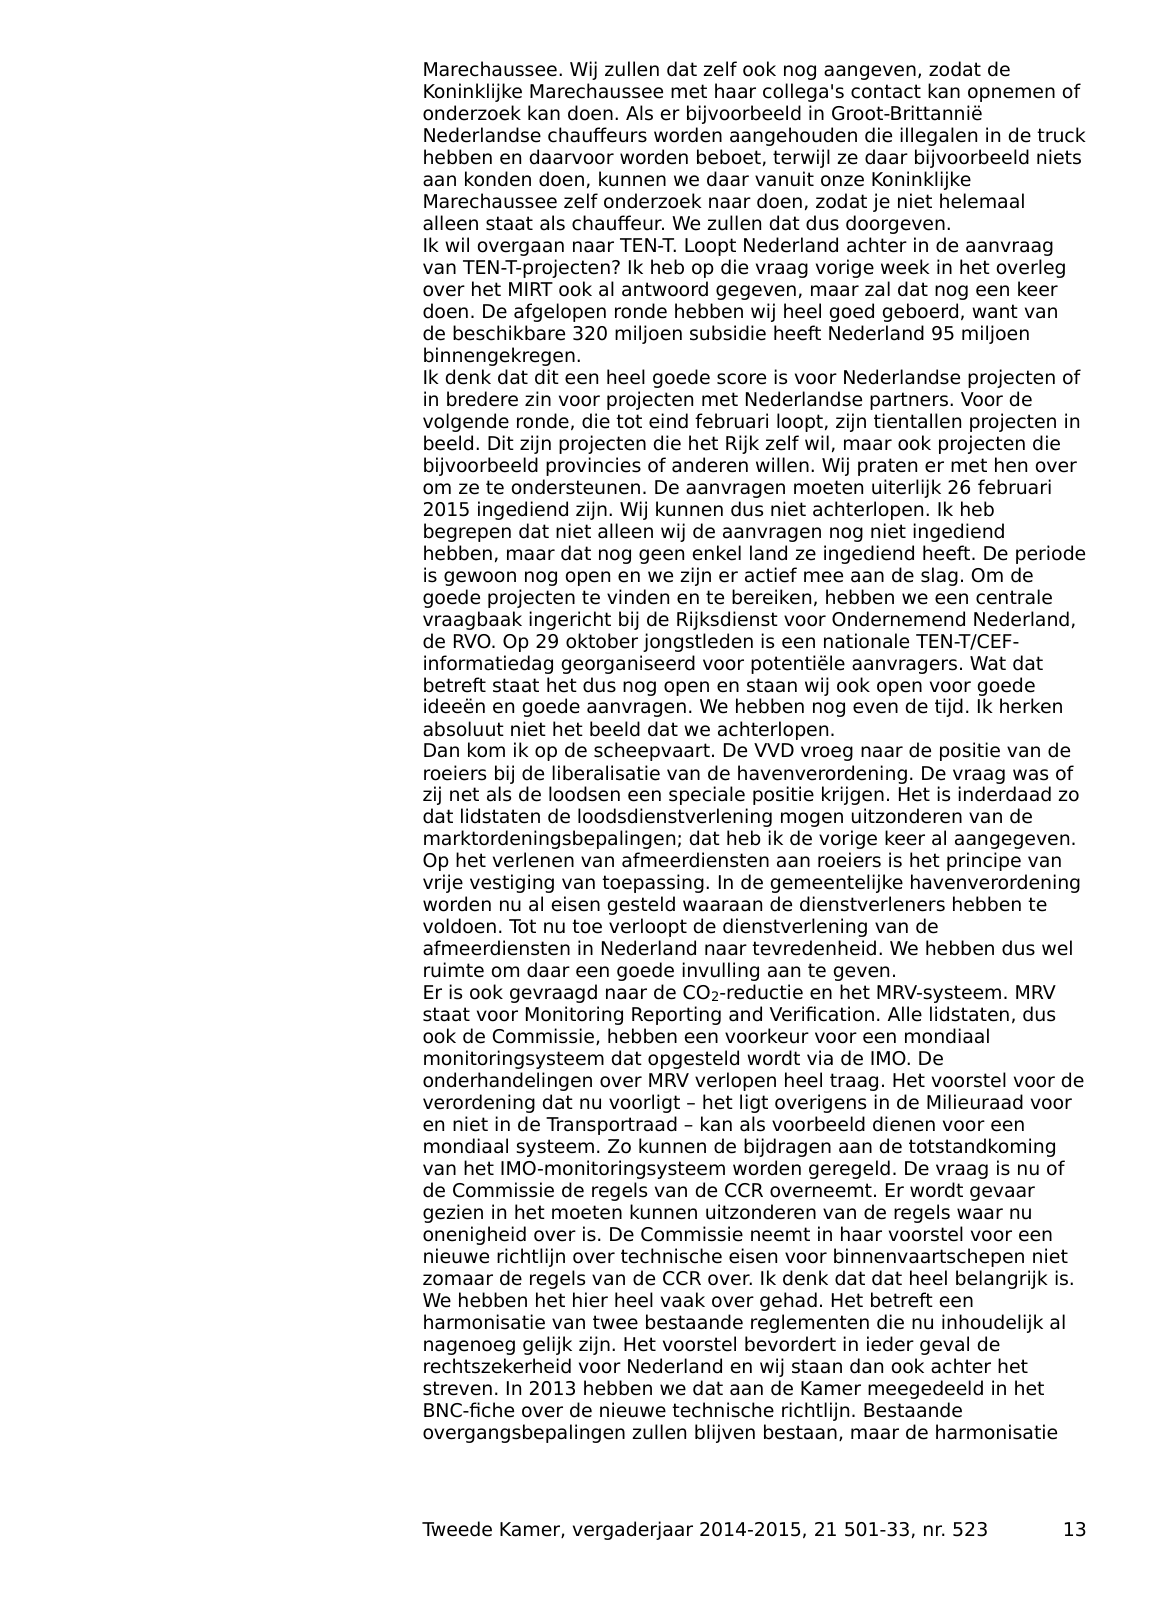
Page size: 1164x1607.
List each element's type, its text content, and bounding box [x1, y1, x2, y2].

text Dan kom ik op de scheepvaart. De VVD vroeg naar de positie van de roeiers bij de liberalisatie van de havenverordening. De vraag was of zij net als de loodsen een speciale positie krijgen. Het is inderdaad zo dat lidstaten de loodsdienstverlening mogen uitzonderen van de marktordeningsbepalingen; dat heb ik de vorige keer al aangegeven. Op het verlenen van afmeerdiensten aan roeiers is het principe van vrije vestiging van toepassing. In de gemeentelijke havenverordening worden nu al eisen gesteld waaraan de dienstverleners hebben te voldoen. Tot nu toe verloopt de dienstverlening van de afmeerdiensten in Nederland naar tevredenheid. We hebben dus wel ruimte om daar een goede invulling aan te geven. [422, 740, 1087, 982]
text Er is ook gevraagd naar de CO2-reductie en het MRV-systeem. MRV staat voor Monitoring Reporting and Verification. Alle lidstaten, dus ook de Commissie, hebben een voorkeur voor een mondiaal monitoringsysteem dat opgesteld wordt via de IMO. De onderhandelingen over MRV verlopen heel traag. Het voorstel voor de verordening dat nu voorligt – het ligt overigens in de Milieuraad voor en niet in de Transportraad – kan als voorbeeld dienen voor een mondiaal systeem. Zo kunnen de bijdragen aan de totstandkoming van het IMO-monitoringsysteem worden geregeld. De vraag is nu of de Commissie de regels van de CCR overneemt. Er wordt gevaar gezien in het moeten kunnen uitzonderen van de regels waar nu onenigheid over is. De Commissie neemt in haar voorstel voor een nieuwe richtlijn over technische eisen voor binnenvaartschepen niet zomaar de regels van de CCR over. Ik denk dat dat heel belangrijk is. We hebben het hier heel vaak over gehad. Het betreft een harmonisatie van twee bestaande reglementen die nu inhoudelijk al nagenoeg gelijk zijn. Het voorstel bevordert in ieder geval de rechtszekerheid voor Nederland en wij staan dan ook achter het streven. In 2013 hebben we dat aan de Kamer meegedeeld in het BNC-fiche over de nieuwe technische richtlijn. Bestaande overgangsbepalingen zullen blijven bestaan, maar de harmonisatie [422, 982, 1087, 1444]
text Marechaussee. Wij zullen dat zelf ook nog aangeven, zodat de Koninklijke Marechaussee met haar collega's contact kan opnemen of onderzoek kan doen. Als er bijvoorbeeld in Groot-Brittannië Nederlandse chauffeurs worden aangehouden die illegalen in de truck hebben en daarvoor worden beboet, terwijl ze daar bijvoorbeeld niets aan konden doen, kunnen we daar vanuit onze Koninklijke Marechaussee zelf onderzoek naar doen, zodat je niet helemaal alleen staat als chauffeur. We zullen dat dus doorgeven. [422, 59, 1087, 235]
text Ik wil overgaan naar TEN-T. Loopt Nederland achter in de aanvraag van TEN-T-projecten? Ik heb op die vraag vorige week in het overleg over het MIRT ook al antwoord gegeven, maar zal dat nog een keer doen. De afgelopen ronde hebben wij heel goed geboerd, want van de beschikbare 320 miljoen subsidie heeft Nederland 95 miljoen binnengekregen. [422, 235, 1087, 367]
text Ik denk dat dit een heel goede score is voor Nederlandse projecten of in bredere zin voor projecten met Nederlandse partners. Voor de volgende ronde, die tot eind februari loopt, zijn tientallen projecten in beeld. Dit zijn projecten die het Rijk zelf wil, maar ook projecten die bijvoorbeeld provincies of anderen willen. Wij praten er met hen over om ze te ondersteunen. De aanvragen moeten uiterlijk 26 februari 2015 ingediend zijn. Wij kunnen dus niet achterlopen. Ik heb begrepen dat niet alleen wij de aanvragen nog niet ingediend hebben, maar dat nog geen enkel land ze ingediend heeft. De periode is gewoon nog open en we zijn er actief mee aan de slag. Om de goede projecten te vinden en te bereiken, hebben we een centrale vraagbaak ingericht bij de Rijksdienst voor Ondernemend Nederland, de RVO. Op 29 oktober jongstleden is een nationale TEN-T/CEF-informatiedag georganiseerd voor potentiële aanvragers. Wat dat betreft staat het dus nog open en staan wij ook open voor goede ideeën en goede aanvragen. We hebben nog even de tijd. Ik herken absoluut niet het beeld dat we achterlopen. [422, 367, 1087, 740]
